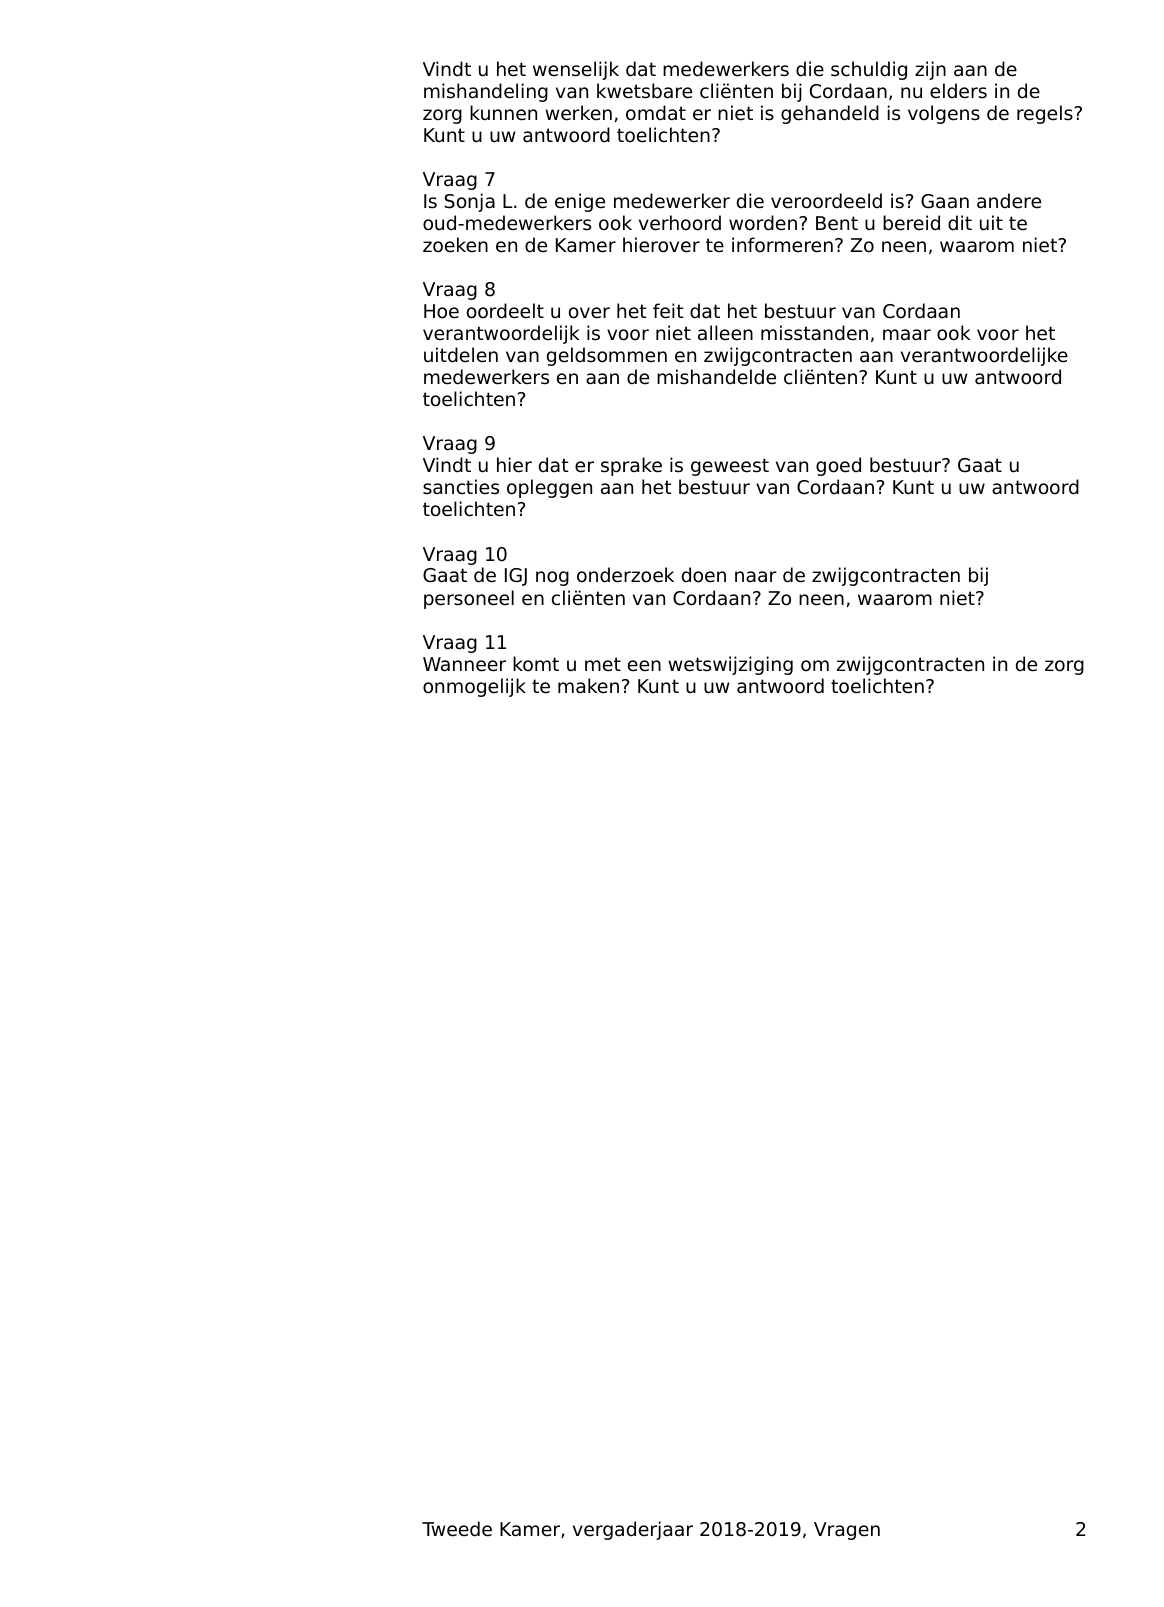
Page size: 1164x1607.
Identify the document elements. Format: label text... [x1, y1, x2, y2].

text Vindt u hier dat er sprake is geweest van goed bestuur? Gaat u sancties opleggen aan het bestuur van Cordaan? Kunt u uw antwoord toelichten? [422, 455, 1087, 521]
text Hoe oordeelt u over het feit dat het bestuur van Cordaan verantwoordelijk is voor niet alleen misstanden, maar ook voor het uitdelen van geldsommen en zwijgcontracten aan verantwoordelijke medewerkers en aan de mishandelde cliënten? Kunt u uw antwoord toelichten? [422, 301, 1087, 411]
text Vraag 10 [422, 543, 1087, 565]
text Vraag 7 [422, 169, 1087, 191]
text Vindt u het wenselijk dat medewerkers die schuldig zijn aan de mishandeling van kwetsbare cliënten bij Cordaan, nu elders in de zorg kunnen werken, omdat er niet is gehandeld is volgens de regels? Kunt u uw antwoord toelichten? [422, 59, 1087, 147]
text Wanneer komt u met een wetswijziging om zwijgcontracten in de zorg onmogelijk te maken? Kunt u uw antwoord toelichten? [422, 653, 1087, 697]
text Vraag 9 [422, 433, 1087, 455]
text Vraag 8 [422, 279, 1087, 301]
text Is Sonja L. de enige medewerker die veroordeeld is? Gaan andere oud-medewerkers ook verhoord worden? Bent u bereid dit uit te zoeken en de Kamer hierover te informeren? Zo neen, waarom niet? [422, 191, 1087, 257]
text Vraag 11 [422, 632, 1087, 653]
text Gaat de IGJ nog onderzoek doen naar de zwijgcontracten bij personeel en cliënten van Cordaan? Zo neen, waarom niet? [422, 565, 1087, 609]
